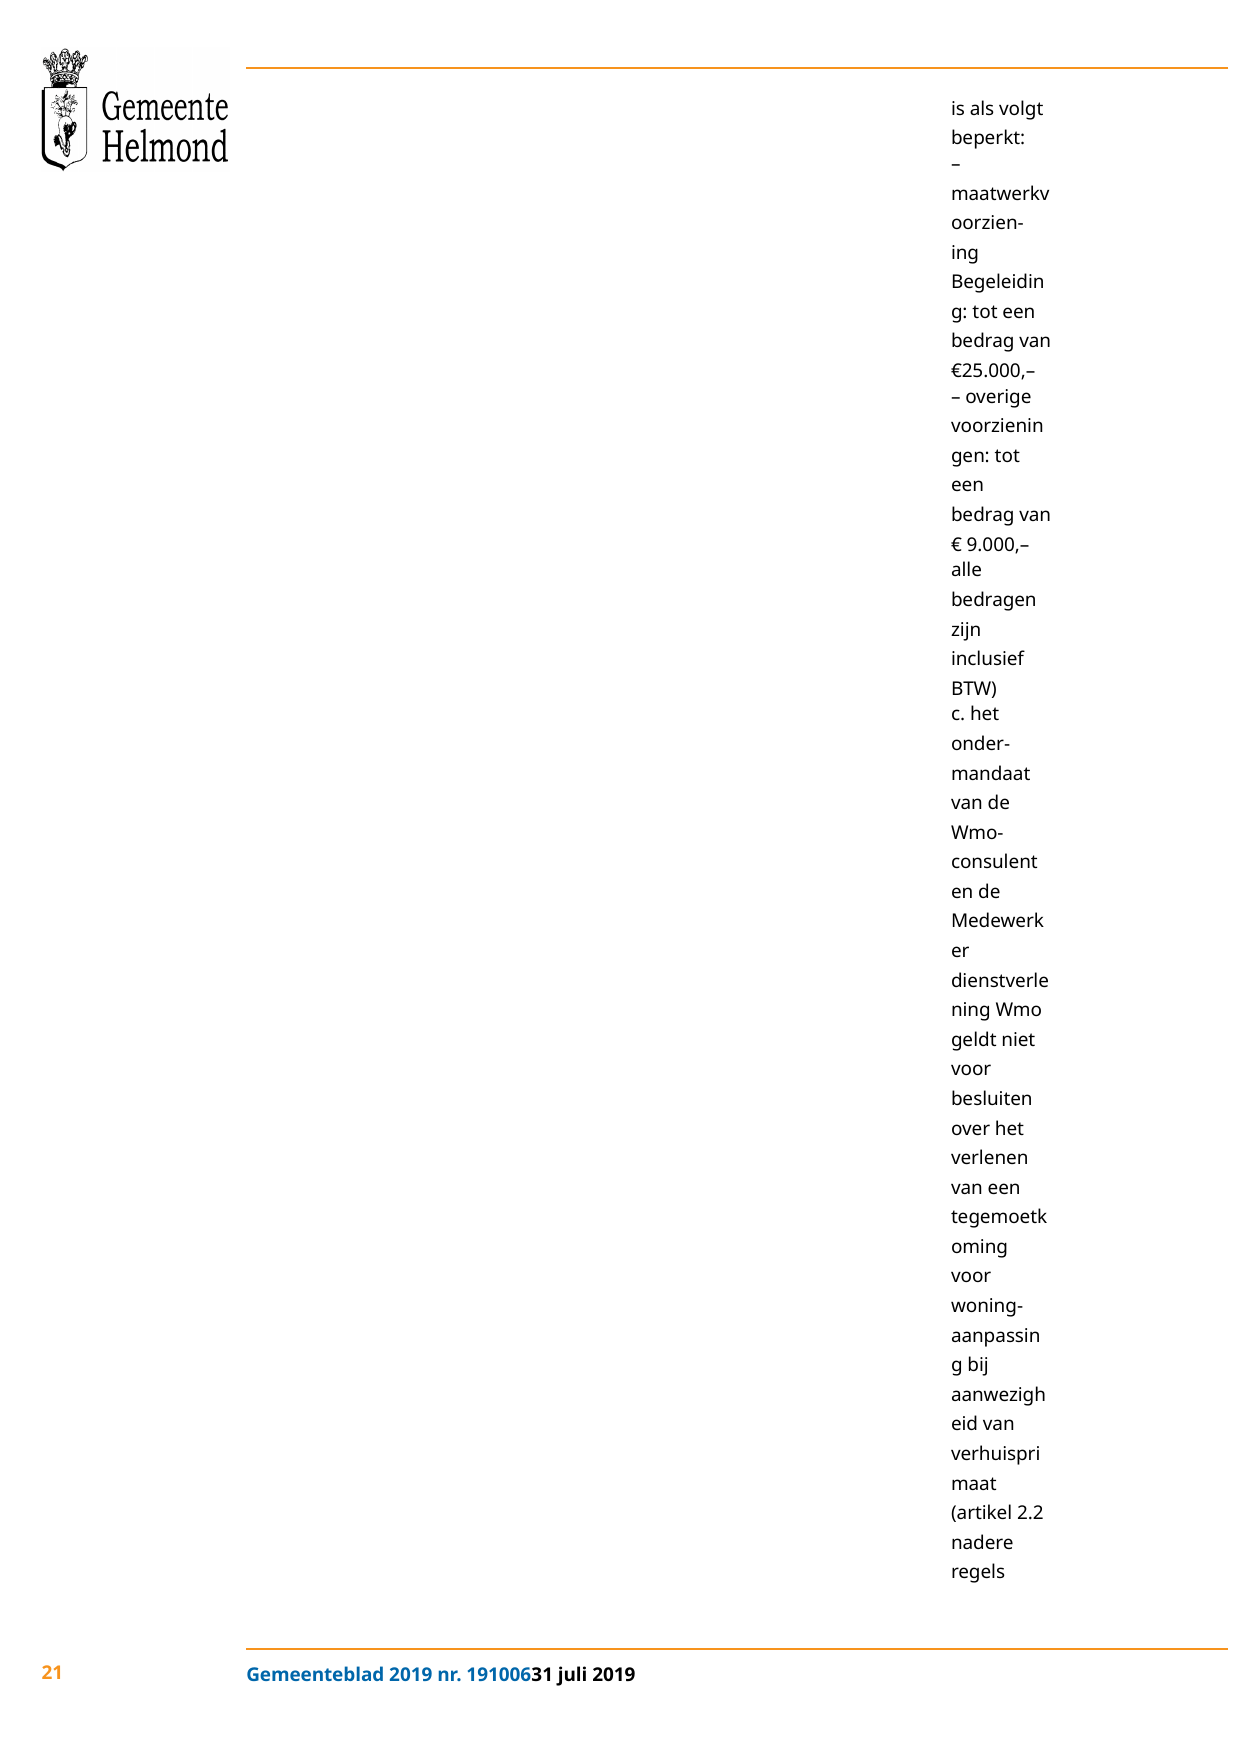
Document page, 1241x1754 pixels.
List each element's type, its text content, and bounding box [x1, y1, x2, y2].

table_cell [449, 95, 549, 150]
table_cell [750, 150, 850, 383]
table_cell [449, 557, 549, 701]
table_cell [650, 383, 750, 557]
table_cell [650, 701, 750, 1584]
table_cell [248, 95, 348, 150]
table_cell is als volgt beperkt: [951, 95, 1051, 150]
table_cell alle bedragen zijn inclusief BTW) [951, 557, 1051, 701]
table_cell [650, 95, 750, 150]
table_cell – maatwerkvoorzien-ing Begeleiding: tot een bedrag van €25.000,– [951, 150, 1051, 383]
picture [41, 47, 231, 172]
table_cell [348, 383, 449, 557]
table_cell [750, 383, 850, 557]
table_cell [348, 701, 449, 1584]
table_cell [348, 150, 449, 383]
table_cell [850, 95, 951, 150]
table_cell [449, 383, 549, 557]
table_cell c. het onder-mandaat van de Wmo-consulent en de Medewerker dienstverlening Wmo geldt niet voor besluiten over het verlenen van een tegemoetkoming voor woning-aanpassing bij aanwezigheid van verhuisprimaat (artikel 2.2 nadere regels [951, 701, 1051, 1584]
table_cell [650, 150, 750, 383]
table_cell [850, 150, 951, 383]
table_cell [549, 557, 649, 701]
table_cell [650, 557, 750, 701]
table_cell [850, 557, 951, 701]
table_cell [549, 95, 649, 150]
table_cell [348, 557, 449, 701]
table_cell [248, 383, 348, 557]
table_cell [549, 150, 649, 383]
table_cell [248, 557, 348, 701]
table_cell [348, 95, 449, 150]
table_cell [549, 701, 649, 1584]
table_cell [750, 95, 850, 150]
table_cell [750, 557, 850, 701]
table_cell [850, 701, 951, 1584]
table_cell [449, 150, 549, 383]
table_cell [750, 701, 850, 1584]
table_cell – overige voorzieningen: tot een bedrag van € 9.000,– [951, 383, 1051, 557]
table_cell [248, 701, 348, 1584]
table_cell [449, 701, 549, 1584]
table_cell [549, 383, 649, 557]
table_cell [248, 150, 348, 383]
table_cell [850, 383, 951, 557]
